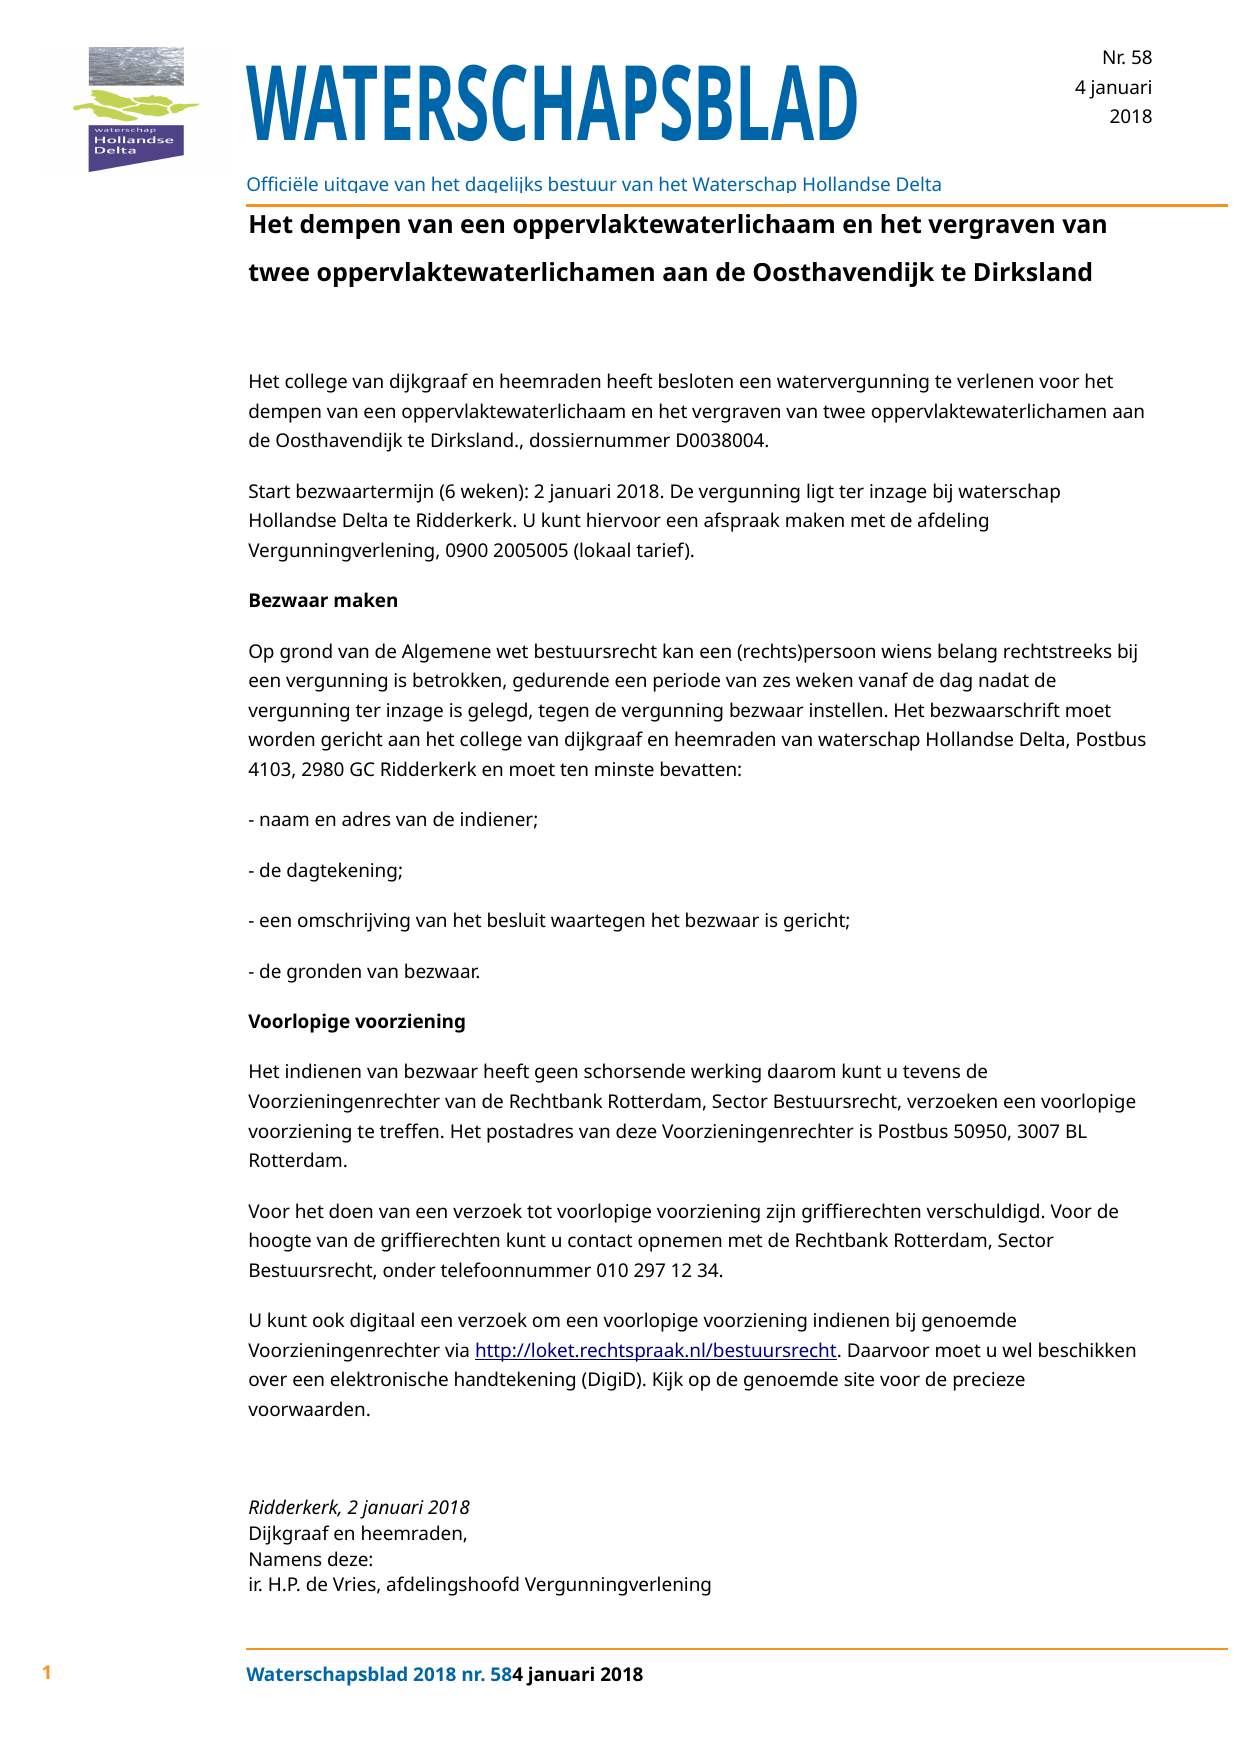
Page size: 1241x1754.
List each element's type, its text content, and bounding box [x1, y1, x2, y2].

text Namens deze: [248, 1546, 1152, 1572]
text Op grond van de Algemene wet bestuursrecht kan een (rechts)persoon wiens belang rechtstreeks bij een vergunning is betrokken, gedurende een periode van zes weken vanaf de dag nadat de vergunning ter inzage is gelegd, tegen de vergunning bezwaar instellen. Het bezwaarschrift moet worden gericht aan het college van dijkgraaf en heemraden van waterschap Hollandse Delta, Postbus 4103, 2980 GC Ridderkerk en moet ten minste bevatten: [248, 638, 1152, 782]
text Het college van dijkgraaf en heemraden heeft besloten een watervergunning te verlenen voor het dempen van een oppervlaktewaterlichaam en het vergraven van twee oppervlaktewaterlichamen aan de Oosthavendijk te Dirksland., dossiernummer D0038004. [248, 368, 1152, 453]
text - de dagtekening; [248, 857, 1152, 883]
text - een omschrijving van het besluit waartegen het bezwaar is gericht; [248, 907, 1152, 933]
text Bezwaar maken [248, 587, 1152, 613]
text U kunt ook digitaal een verzoek om een voorlopige voorziening indienen bij genoemde Voorzieningenrechter via http://loket.rechtspraak.nl/bestuursrecht. Daarvoor moet u wel beschikken over een elektronische handtekening (DigiD). Kijk op de genoemde site voor de precieze voorwaarden. [248, 1307, 1152, 1422]
text ir. H.P. de Vries, afdelingshoofd Vergunningverlening [248, 1572, 1152, 1597]
text Dijkgraaf en heemraden, [248, 1520, 1152, 1546]
text - de gronden van bezwaar. [248, 958, 1152, 984]
picture [41, 47, 231, 172]
text Het indienen van bezwaar heeft geen schorsende werking daarom kunt u tevens de Voorzieningenrechter van de Rechtbank Rotterdam, Sector Bestuursrecht, verzoeken een voorlopige voorziening te treffen. Het postadres van deze Voorzieningenrechter is Postbus 50950, 3007 BL Rotterdam. [248, 1059, 1152, 1173]
text Voorlopige voorziening [248, 1008, 1152, 1034]
text Voor het doen van een verzoek tot voorlopige voorziening zijn griffierechten verschuldigd. Voor de hoogte van de griffierechten kunt u contact opnemen met de Rechtbank Rotterdam, Sector Bestuursrecht, onder telefoonnummer 010 297 12 34. [248, 1198, 1152, 1283]
text Het dempen van een oppervlaktewaterlichaam en het vergraven van twee oppervlaktewaterlichamen aan de Oosthavendijk te Dirksland [248, 207, 1152, 288]
text Ridderkerk, 2 januari 2018 [248, 1494, 1152, 1520]
text Start bezwaartermijn (6 weken): 2 januari 2018. De vergunning ligt ter inzage bij waterschap Hollandse Delta te Ridderkerk. U kunt hiervoor een afspraak maken met de afdeling Vergunningverlening, 0900 2005005 (lokaal tarief). [248, 478, 1152, 563]
text - naam en adres van de indiener; [248, 807, 1152, 832]
